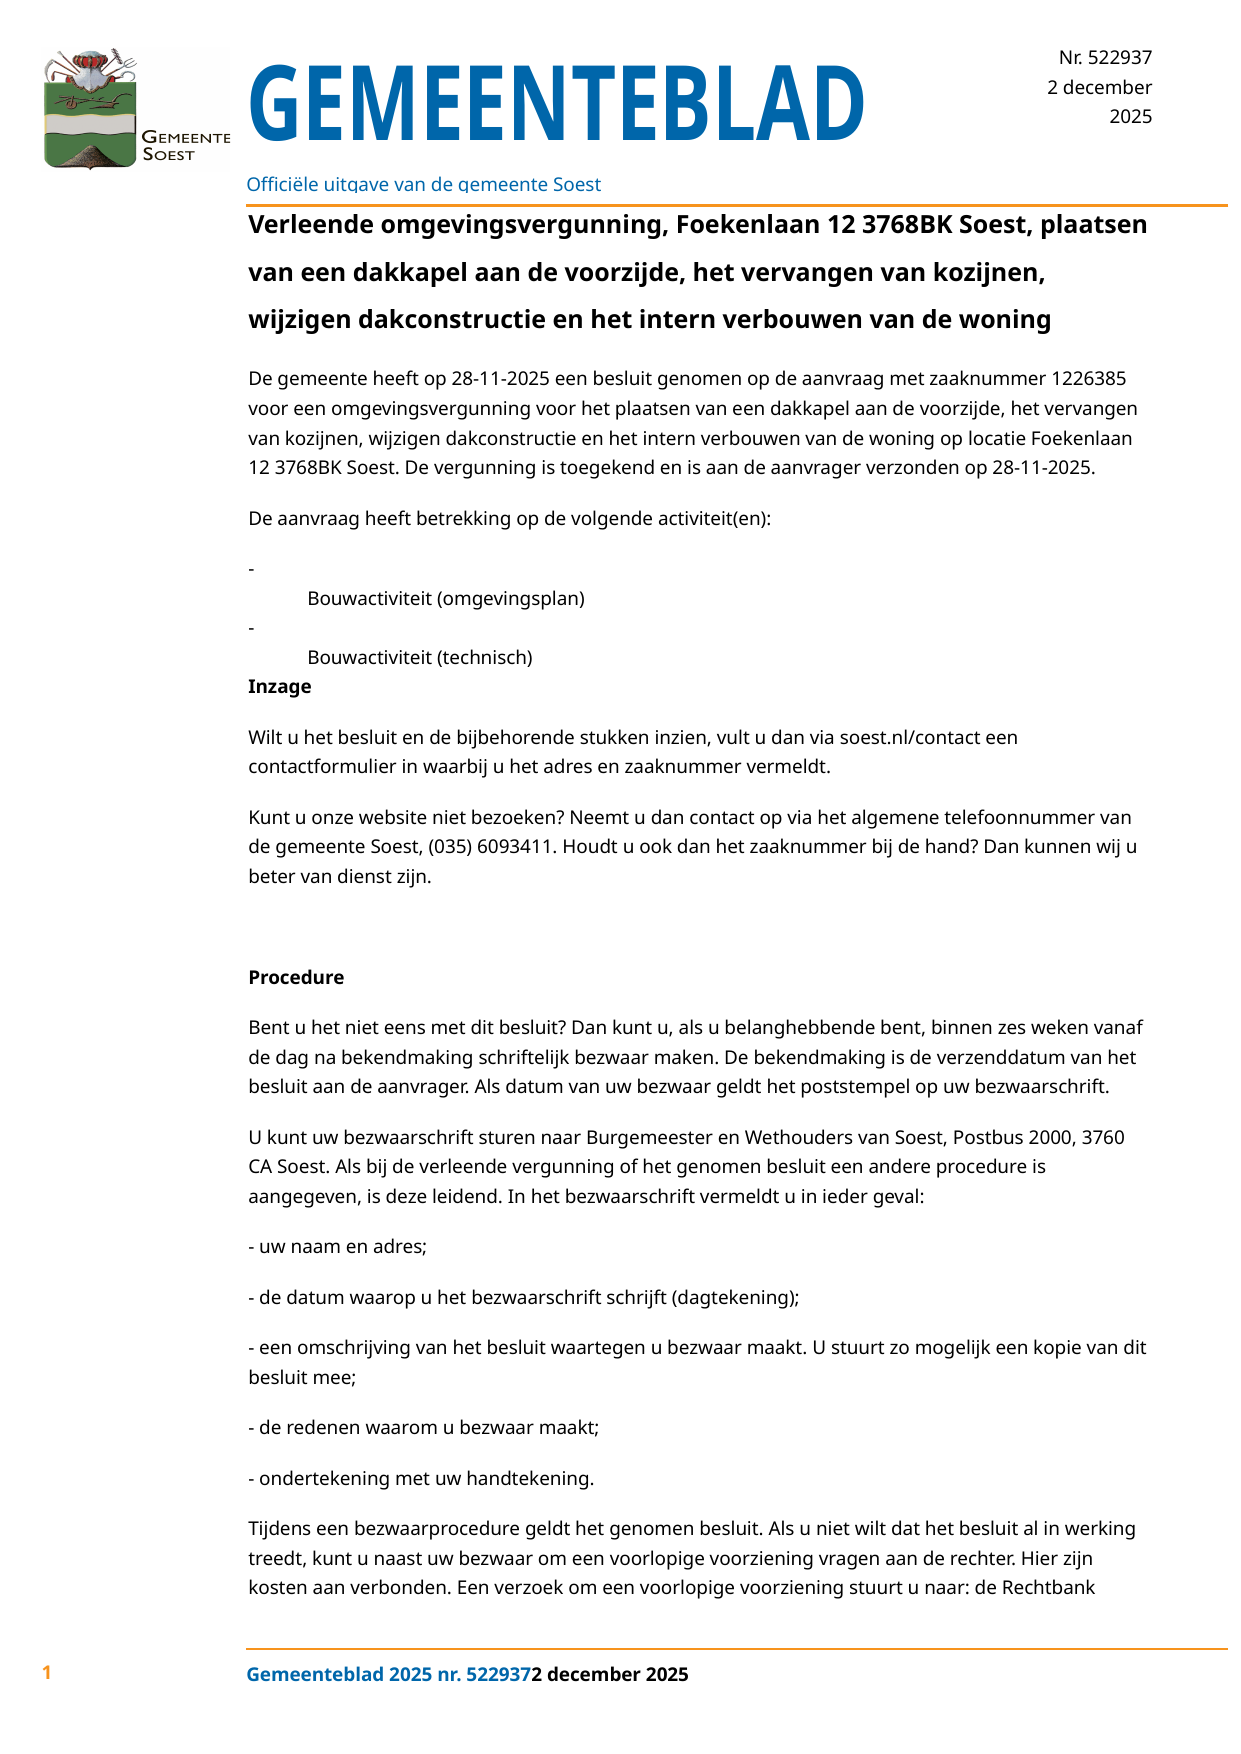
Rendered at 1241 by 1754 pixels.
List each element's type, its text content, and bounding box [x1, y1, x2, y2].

text De aanvraag heeft betrekking op de volgende activiteit(en): [248, 505, 1152, 530]
list Bouwactiviteit (omgevingsplan) [248, 585, 1152, 610]
text Kunt u onze website niet bezoeken? Neemt u dan contact op via het algemene telefoonnummer van de gemeente Soest, (035) 6093411. Houdt u ook dan het zaaknummer bij de hand? Dan kunnen wij u beter van dienst zijn. [248, 804, 1152, 889]
text - uw naam en adres; [248, 1233, 1152, 1259]
text De gemeente heeft op 28-11-2025 een besluit genomen op de aanvraag met zaaknummer 1226385 voor een omgevingsvergunning voor het plaatsen van een dakkapel aan de voorzijde, het vervangen van kozijnen, wijzigen dakconstructie en het intern verbouwen van de woning op locatie Foekenlaan 12 3768BK Soest. De vergunning is toegekend en is aan de aanvrager verzonden op 28-11-2025. [248, 366, 1152, 480]
text - de redenen waarom u bezwaar maakt; [248, 1414, 1152, 1440]
text Bent u het niet eens met dit besluit? Dan kunt u, als u belanghebbende bent, binnen zes weken vanaf de dag na bekendmaking schriftelijk bezwaar maken. De bekendmaking is de verzenddatum van het besluit aan de aanvrager. Als datum van uw bezwaar geldt het poststempel op uw bezwaarschrift. [248, 1014, 1152, 1099]
text Verleende omgevingsvergunning, Foekenlaan 12 3768BK Soest, plaatsen van een dakkapel aan de voorzijde, het vervangen van kozijnen, wijzigen dakconstructie en het intern verbouwen van de woning [248, 207, 1152, 336]
text Procedure [248, 964, 1152, 989]
text - een omschrijving van het besluit waartegen u bezwaar maakt. U stuurt zo mogelijk een kopie van dit besluit mee; [248, 1334, 1152, 1389]
picture [41, 47, 231, 172]
text Wilt u het besluit en de bijbehorende stukken inzien, vult u dan via soest.nl/contact een contactformulier in waarbij u het adres en zaaknummer vermeldt. [248, 724, 1152, 779]
text Tijdens een bezwaarprocedure geldt het genomen besluit. Als u niet wilt dat het besluit al in werking treedt, kunt u naast uw bezwaar om een voorlopige voorziening vragen aan de rechter. Hier zijn kosten aan verbonden. Een verzoek om een voorlopige voorziening stuurt u naar: de Rechtbank [248, 1515, 1152, 1600]
text - ondertekening met uw handtekening. [248, 1465, 1152, 1490]
text - de datum waarop u het bezwaarschrift schrijft (dagtekening); [248, 1284, 1152, 1309]
text Inzage [248, 673, 1152, 699]
list Bouwactiviteit (technisch) [248, 644, 1152, 669]
text U kunt uw bezwaarschrift sturen naar Burgemeester en Wethouders van Soest, Postbus 2000, 3760 CA Soest. Als bij de verleende vergunning of het genomen besluit een andere procedure is aangegeven, is deze leidend. In het bezwaarschrift vermeldt u in ieder geval: [248, 1124, 1152, 1209]
